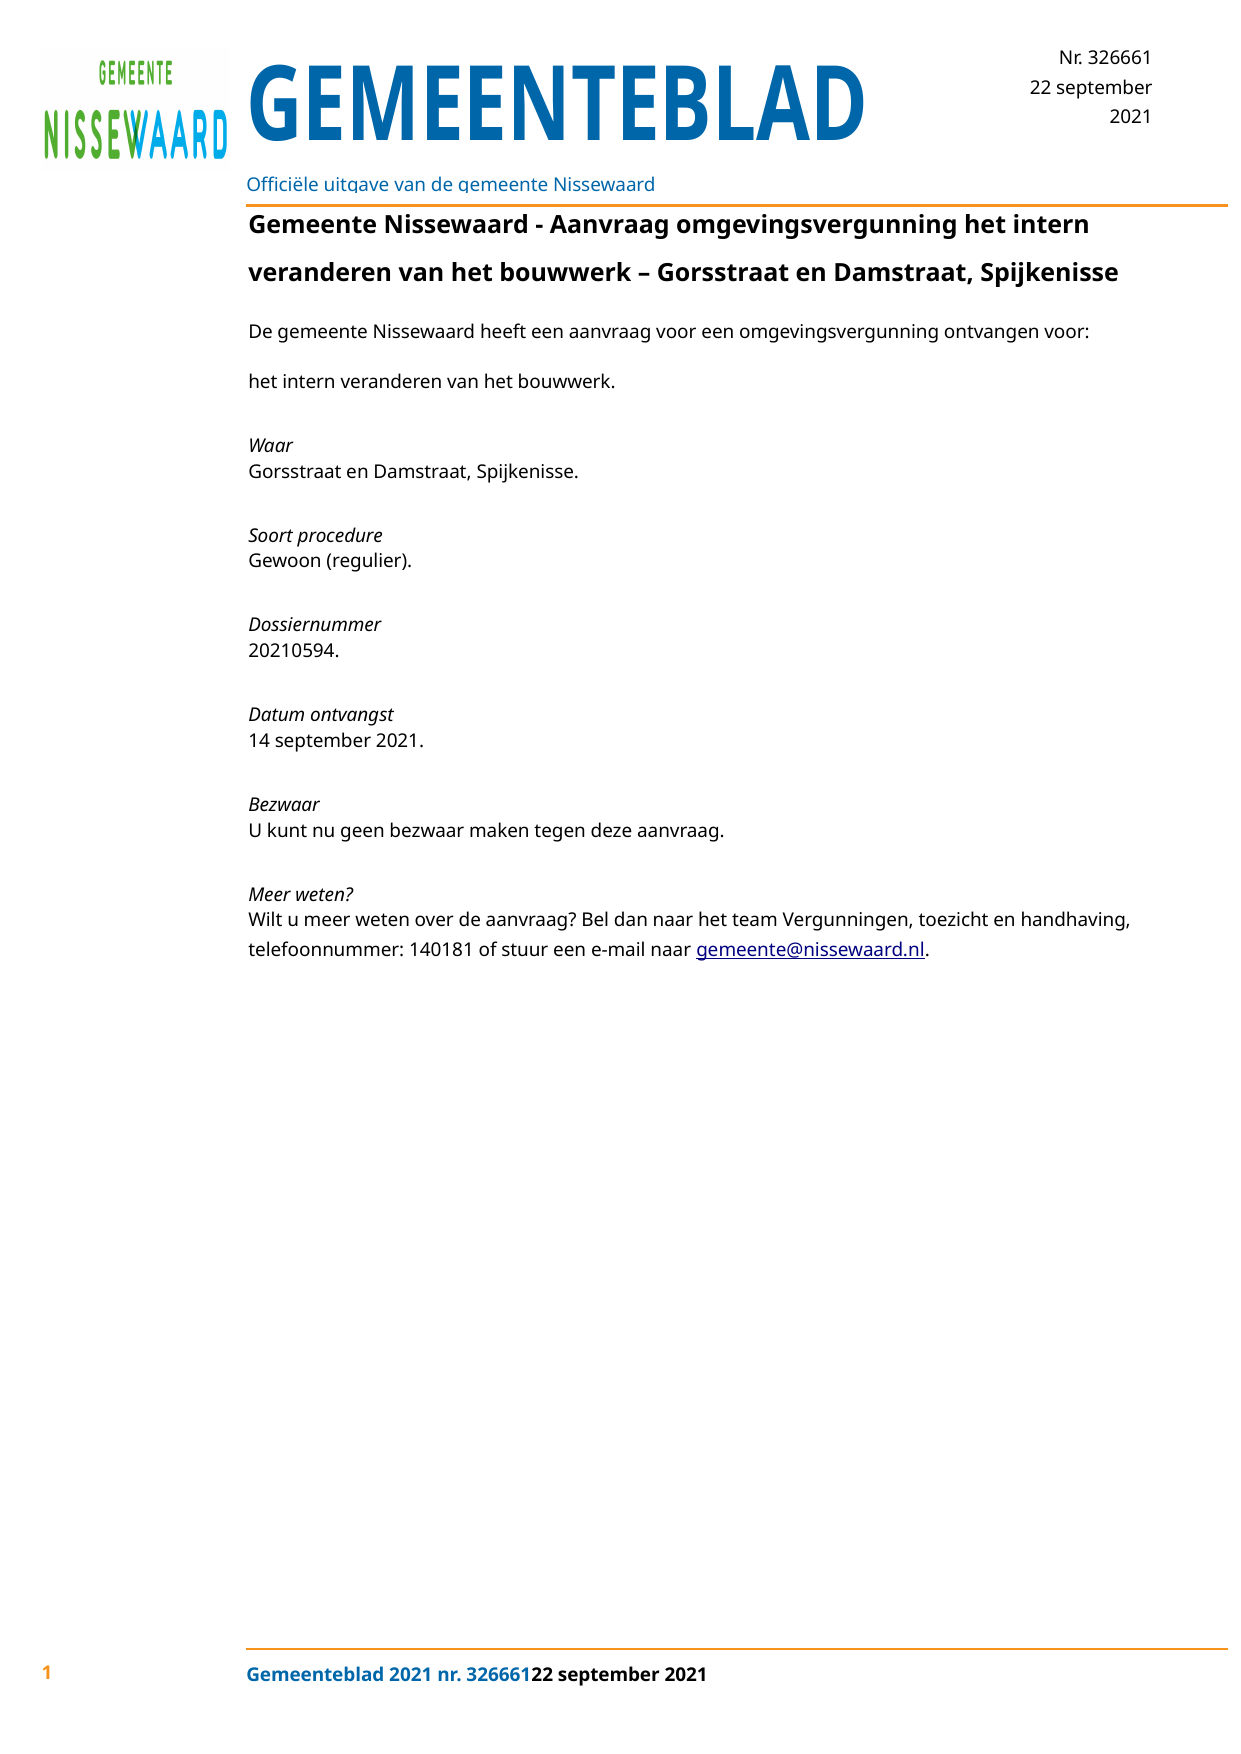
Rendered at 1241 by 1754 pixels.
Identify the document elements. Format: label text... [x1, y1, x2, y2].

text De gemeente Nissewaard heeft een aanvraag voor een omgevingsvergunning ontvangen voor: [248, 318, 1152, 344]
text het intern veranderen van het bouwwerk. [248, 368, 1152, 394]
text Wilt u meer weten over de aanvraag? Bel dan naar het team Vergunningen, toezicht en handhaving, telefoonnummer: 140181 of stuur een e-mail naar gemeente@nissewaard.nl. [248, 906, 1152, 962]
text Gemeente Nissewaard - Aanvraag omgevingsvergunning het intern veranderen van het bouwwerk – Gorsstraat en Damstraat, Spijkenisse [248, 207, 1152, 288]
text 20210594. [248, 637, 1152, 663]
text Gewoon (regulier). [248, 548, 1152, 573]
picture [41, 47, 231, 172]
text Soort procedure [248, 522, 1152, 548]
text Waar [248, 432, 1152, 458]
text 14 september 2021. [248, 727, 1152, 753]
text Dossiernummer [248, 612, 1152, 637]
text Meer weten? [248, 881, 1152, 906]
text U kunt nu geen bezwaar maken tegen deze aanvraag. [248, 817, 1152, 842]
text Bezwaar [248, 791, 1152, 817]
text Datum ontvangst [248, 701, 1152, 727]
text Gorsstraat en Damstraat, Spijkenisse. [248, 458, 1152, 484]
